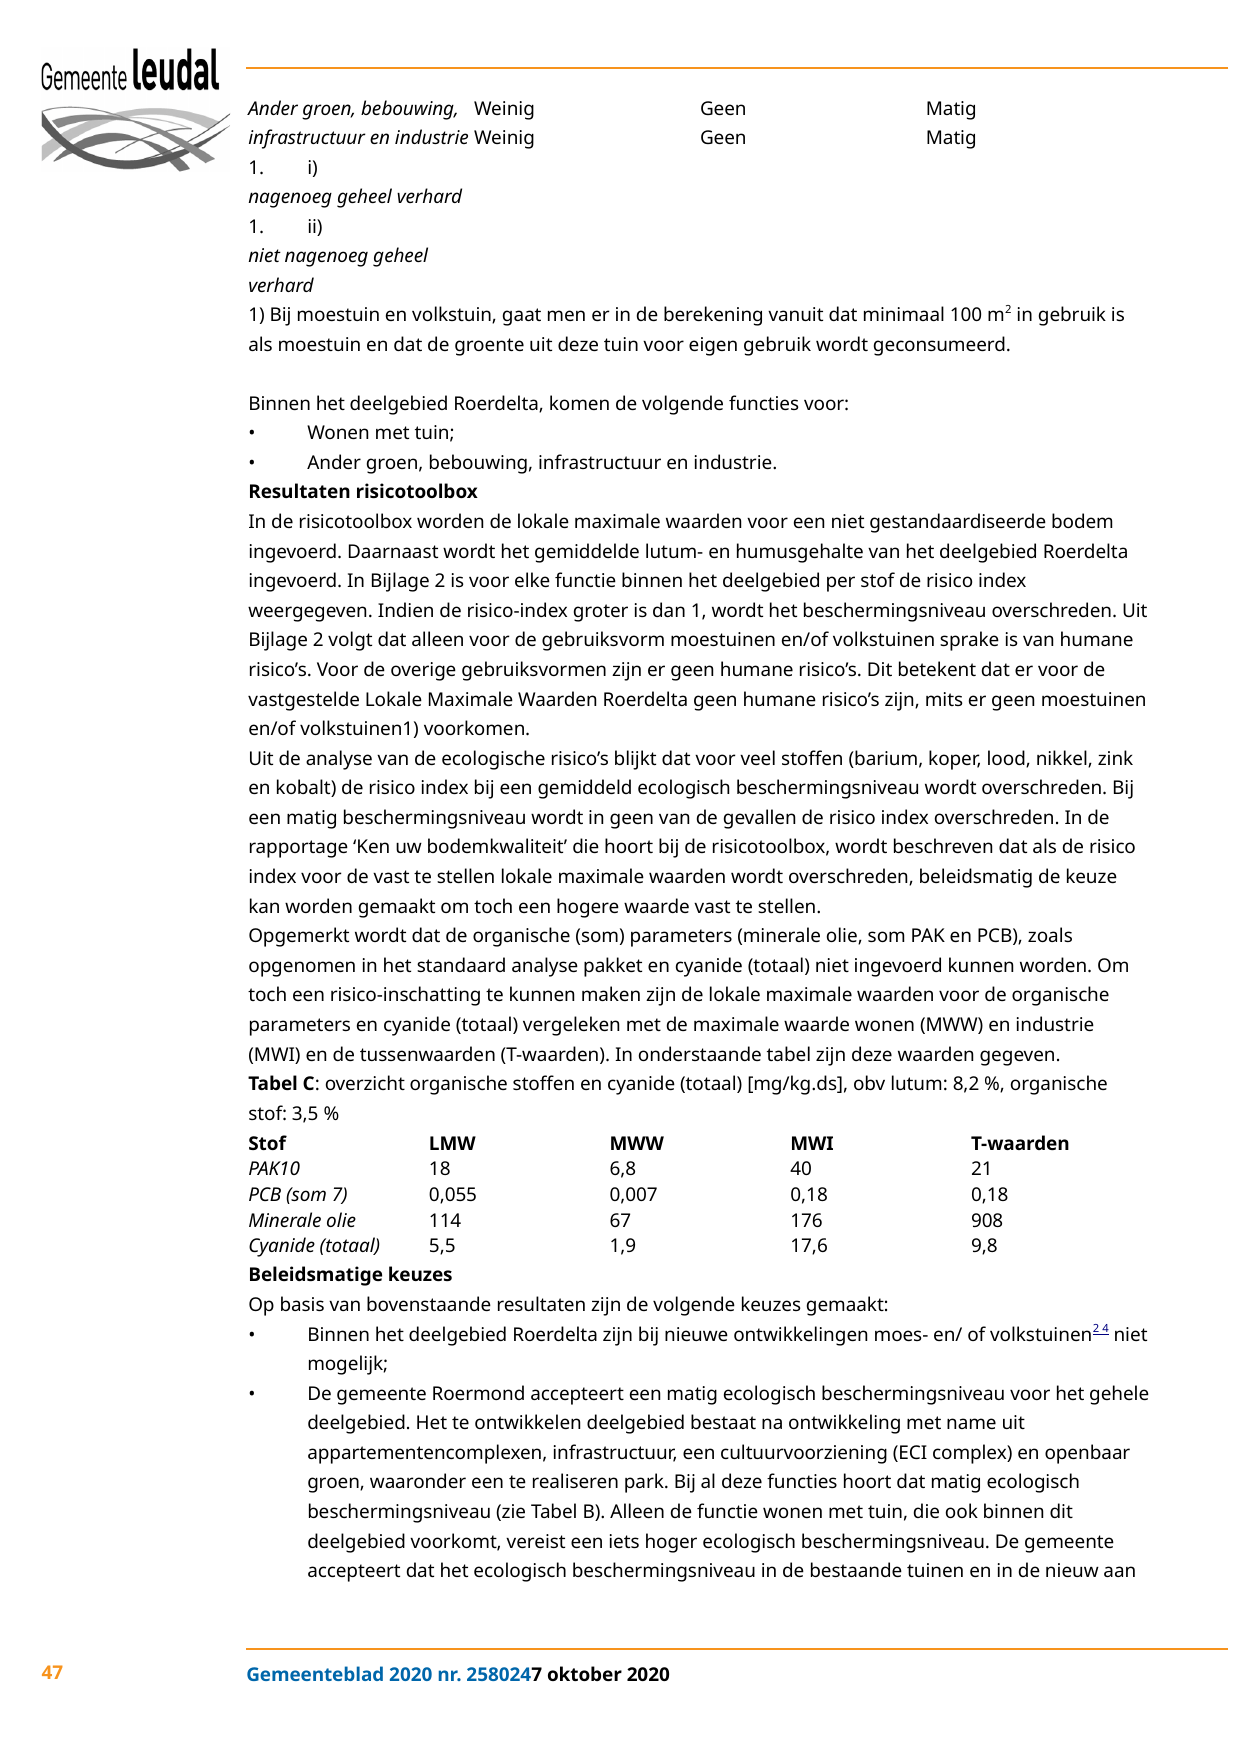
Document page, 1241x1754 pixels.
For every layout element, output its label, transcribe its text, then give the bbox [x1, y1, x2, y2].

table_cell 1,9 [609, 1233, 790, 1258]
table_cell 0,18 [790, 1181, 971, 1207]
table_cell 6,8 [609, 1155, 790, 1181]
picture [41, 47, 231, 172]
list Ander groen, bebouwing, infrastructuur en industrie. [248, 449, 1152, 475]
table_cell 0,007 [609, 1181, 790, 1207]
table_cell 18 [429, 1155, 609, 1181]
table_cell Cyanide (totaal) [248, 1233, 429, 1258]
table_cell 40 [790, 1155, 971, 1181]
table_cell 114 [429, 1207, 609, 1233]
table_cell Matig Matig [926, 95, 1152, 298]
table_cell Minerale olie [248, 1207, 429, 1233]
text Binnen het deelgebied Roerdelta, komen de volgende functies voor: [248, 390, 1152, 416]
table_cell Weinig Weinig [474, 95, 700, 298]
table_cell 9,8 [971, 1233, 1152, 1258]
text 1) Bij moestuin en volkstuin, gaat men er in de berekening vanuit dat minimaal 100 m2 in gebruik is als moestuin en dat de groente uit deze tuin voor eigen gebruik wordt geconsumeerd. [248, 301, 1152, 357]
list Binnen het deelgebied Roerdelta zijn bij nieuwe ontwikkelingen moes- en/ of volkstuinen2 4 niet mogelijk; [248, 1321, 1152, 1376]
table_cell 0,18 [971, 1181, 1152, 1207]
text Beleidsmatige keuzes [248, 1262, 1152, 1287]
table_cell 176 [790, 1207, 971, 1233]
text Opgemerkt wordt dat de organische (som) parameters (minerale olie, som PAK en PCB), zoals opgenomen in het standaard analyse pakket en cyanide (totaal) niet ingevoerd kunnen worden. Om toch een risico-inschatting te kunnen maken zijn de lokale maximale waarden voor de organische parameters en cyanide (totaal) vergeleken met de maximale waarde wonen (MWW) en industrie (MWI) en de tussenwaarden (T-waarden). In onderstaande tabel zijn deze waarden gegeven. [248, 922, 1152, 1067]
table_header T-waarden [971, 1130, 1152, 1155]
table_cell 21 [971, 1155, 1152, 1181]
table_cell 908 [971, 1207, 1152, 1233]
table_header LMW [429, 1130, 609, 1155]
list Wonen met tuin; [248, 419, 1152, 445]
list De gemeente Roermond accepteert een matig ecologisch beschermingsniveau voor het gehele deelgebied. Het te ontwikkelen deelgebied bestaat na ontwikkeling met name uit appartementencomplexen, infrastructuur, een cultuurvoorziening (ECI complex) en openbaar groen, waaronder een te realiseren park. Bij al deze functies hoort dat matig ecologisch beschermingsniveau (zie Tabel B). Alleen de functie wonen met tuin, die ook binnen dit deelgebied voorkomt, vereist een iets hoger ecologisch beschermingsniveau. De gemeente accepteert dat het ecologisch beschermingsniveau in de bestaande tuinen en in de nieuw aan [248, 1380, 1152, 1583]
text Resultaten risicotoolbox [248, 479, 1152, 504]
table_cell 0,055 [429, 1181, 609, 1207]
table_header Stof [248, 1130, 429, 1155]
text Uit de analyse van de ecologische risico’s blijkt dat voor veel stoffen (barium, koper, lood, nikkel, zink en kobalt) de risico index bij een gemiddeld ecologisch beschermingsniveau wordt overschreden. Bij een matig beschermingsniveau wordt in geen van de gevallen de risico index overschreden. In de rapportage ‘Ken uw bodemkwaliteit’ die hoort bij de risicotoolbox, wordt beschreven dat als de risico index voor de vast te stellen lokale maximale waarden wordt overschreden, beleidsmatig de keuze kan worden gemaakt om toch een hogere waarde vast te stellen. [248, 745, 1152, 919]
table_header MWI [790, 1130, 971, 1155]
table_header MWW [609, 1130, 790, 1155]
table_cell Ander groen, bebouwing, infrastructuur en industrie i) nagenoeg geheel verhard ii) niet nagenoeg geheel verhard [248, 95, 474, 298]
table_cell 67 [609, 1207, 790, 1233]
text In de risicotoolbox worden de lokale maximale waarden voor een niet gestandaardiseerde bodem ingevoerd. Daarnaast wordt het gemiddelde lutum- en humusgehalte van het deelgebied Roerdelta ingevoerd. In Bijlage 2 is voor elke functie binnen het deelgebied per stof de risico index weergegeven. Indien de risico-index groter is dan 1, wordt het beschermingsniveau overschreden. Uit Bijlage 2 volgt dat alleen voor de gebruiksvorm moestuinen en/of volkstuinen sprake is van humane risico’s. Voor de overige gebruiksvormen zijn er geen humane risico’s. Dit betekent dat er voor de vastgestelde Lokale Maximale Waarden Roerdelta geen humane risico’s zijn, mits er geen moestuinen en/of volkstuinen1) voorkomen. [248, 508, 1152, 741]
table_cell Geen Geen [700, 95, 926, 298]
text Tabel C: overzicht organische stoffen en cyanide (totaal) [mg/kg.ds], obv lutum: 8,2 %, organische stof: 3,5 % [248, 1070, 1152, 1126]
table_cell 5,5 [429, 1233, 609, 1258]
text Op basis van bovenstaande resultaten zijn de volgende keuzes gemaakt: [248, 1291, 1152, 1317]
table_cell PAK10 [248, 1155, 429, 1181]
table_cell 17,6 [790, 1233, 971, 1258]
table_cell PCB (som 7) [248, 1181, 429, 1207]
